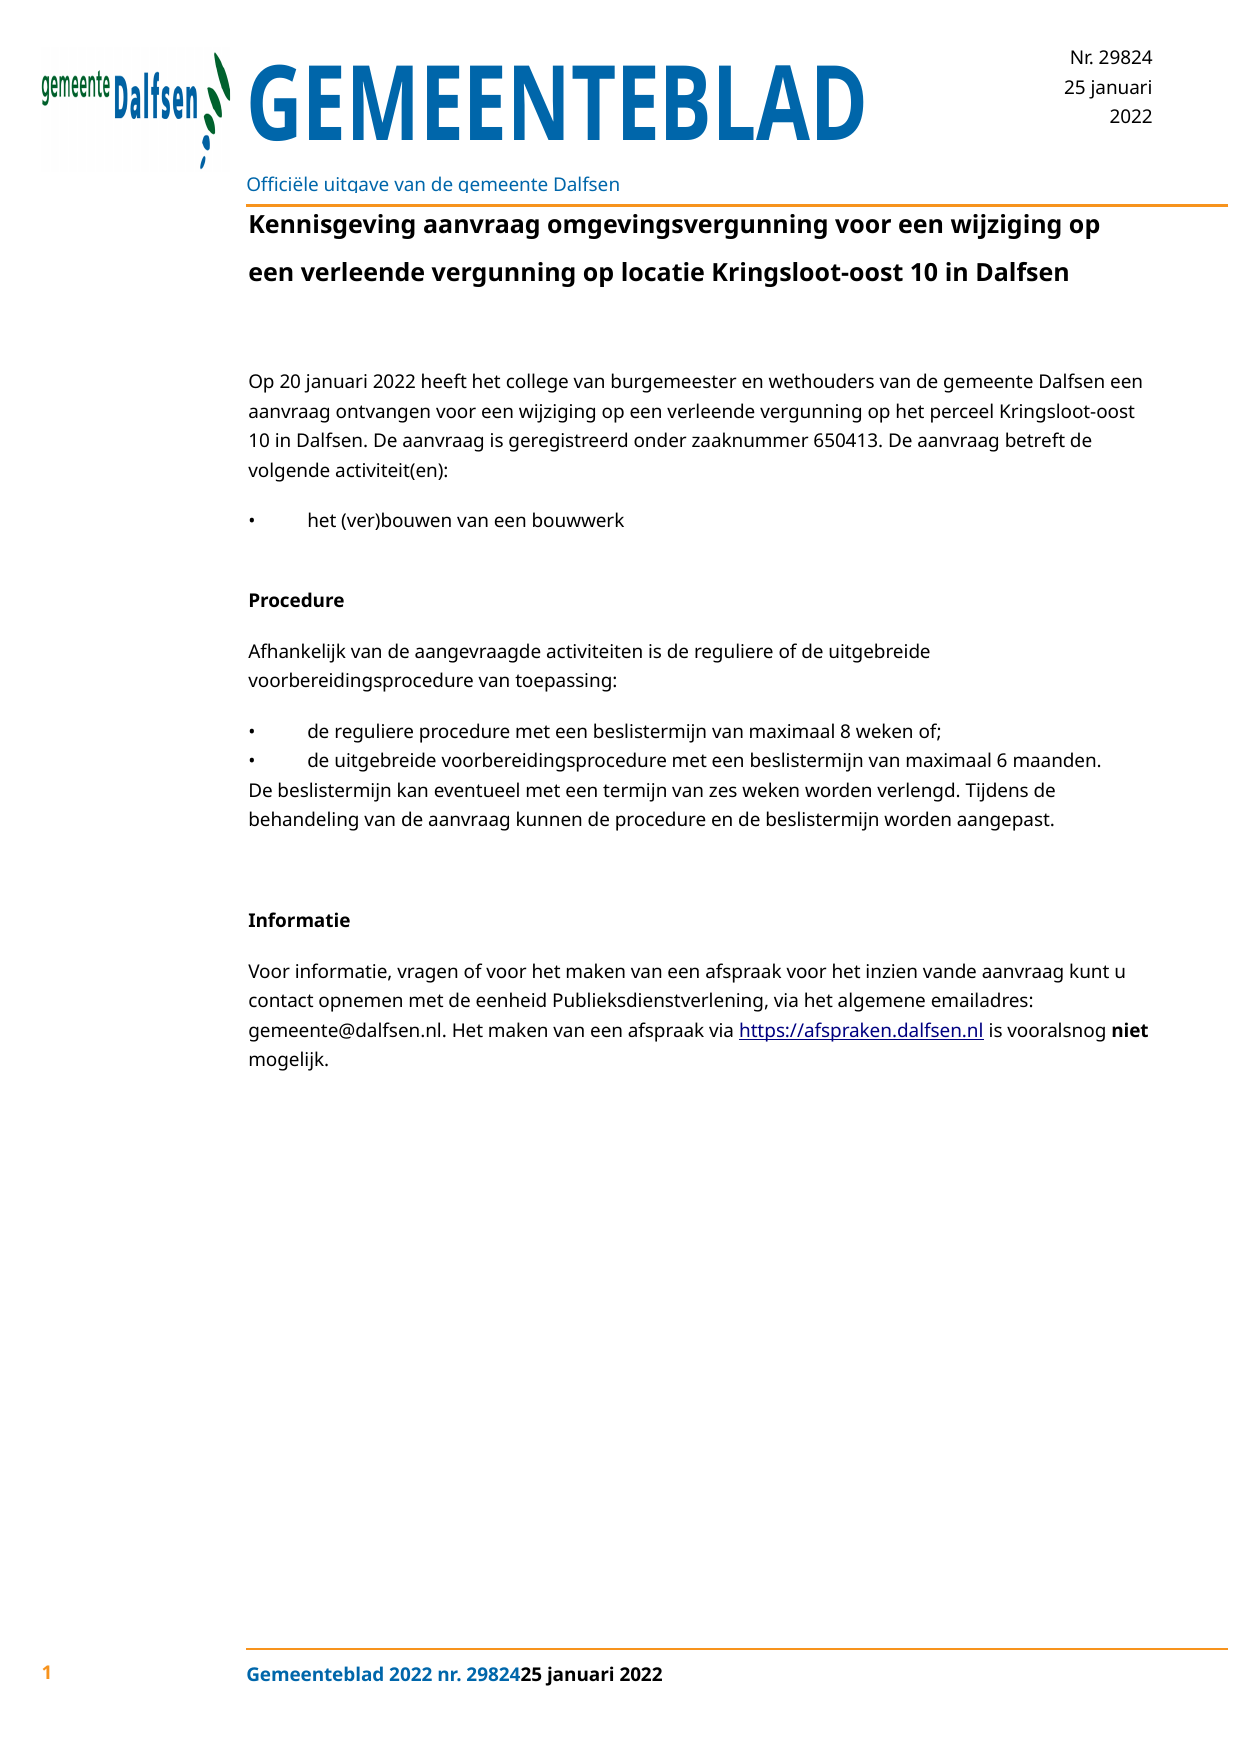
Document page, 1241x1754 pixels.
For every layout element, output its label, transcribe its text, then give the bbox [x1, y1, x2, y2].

picture [41, 47, 231, 172]
list het (ver)bouwen van een bouwwerk [248, 507, 1152, 533]
list de reguliere procedure met een beslistermijn van maximaal 8 weken of; [248, 718, 1152, 744]
text Op 20 januari 2022 heeft het college van burgemeester en wethouders van de gemeente Dalfsen een aanvraag ontvangen voor een wijziging op een verleende vergunning op het perceel Kringsloot-oost 10 in Dalfsen. De aanvraag is geregistreerd onder zaaknummer 650413. De aanvraag betreft de volgende activiteit(en): [248, 368, 1152, 483]
text Informatie [248, 907, 1152, 933]
text Procedure [248, 587, 1152, 613]
text Kennisgeving aanvraag omgevingsvergunning voor een wijziging op een verleende vergunning op locatie Kringsloot-oost 10 in Dalfsen [248, 207, 1152, 288]
text De beslistermijn kan eventueel met een termijn van zes weken worden verlengd. Tijdens de behandeling van de aanvraag kunnen de procedure en de beslistermijn worden aangepast. [248, 777, 1152, 832]
list de uitgebreide voorbereidingsprocedure met een beslistermijn van maximaal 6 maanden. [248, 747, 1152, 773]
text Afhankelijk van de aangevraagde activiteiten is de reguliere of de uitgebreide voorbereidingsprocedure van toepassing: [248, 638, 1152, 693]
text Voor informatie, vragen of voor het maken van een afspraak voor het inzien vande aanvraag kunt u contact opnemen met de eenheid Publieksdienstverlening, via het algemene emailadres: gemeente@dalfsen.nl. Het maken van een afspraak via https://afspraken.dalfsen.nl is vooralsnog niet mogelijk. [248, 958, 1152, 1072]
